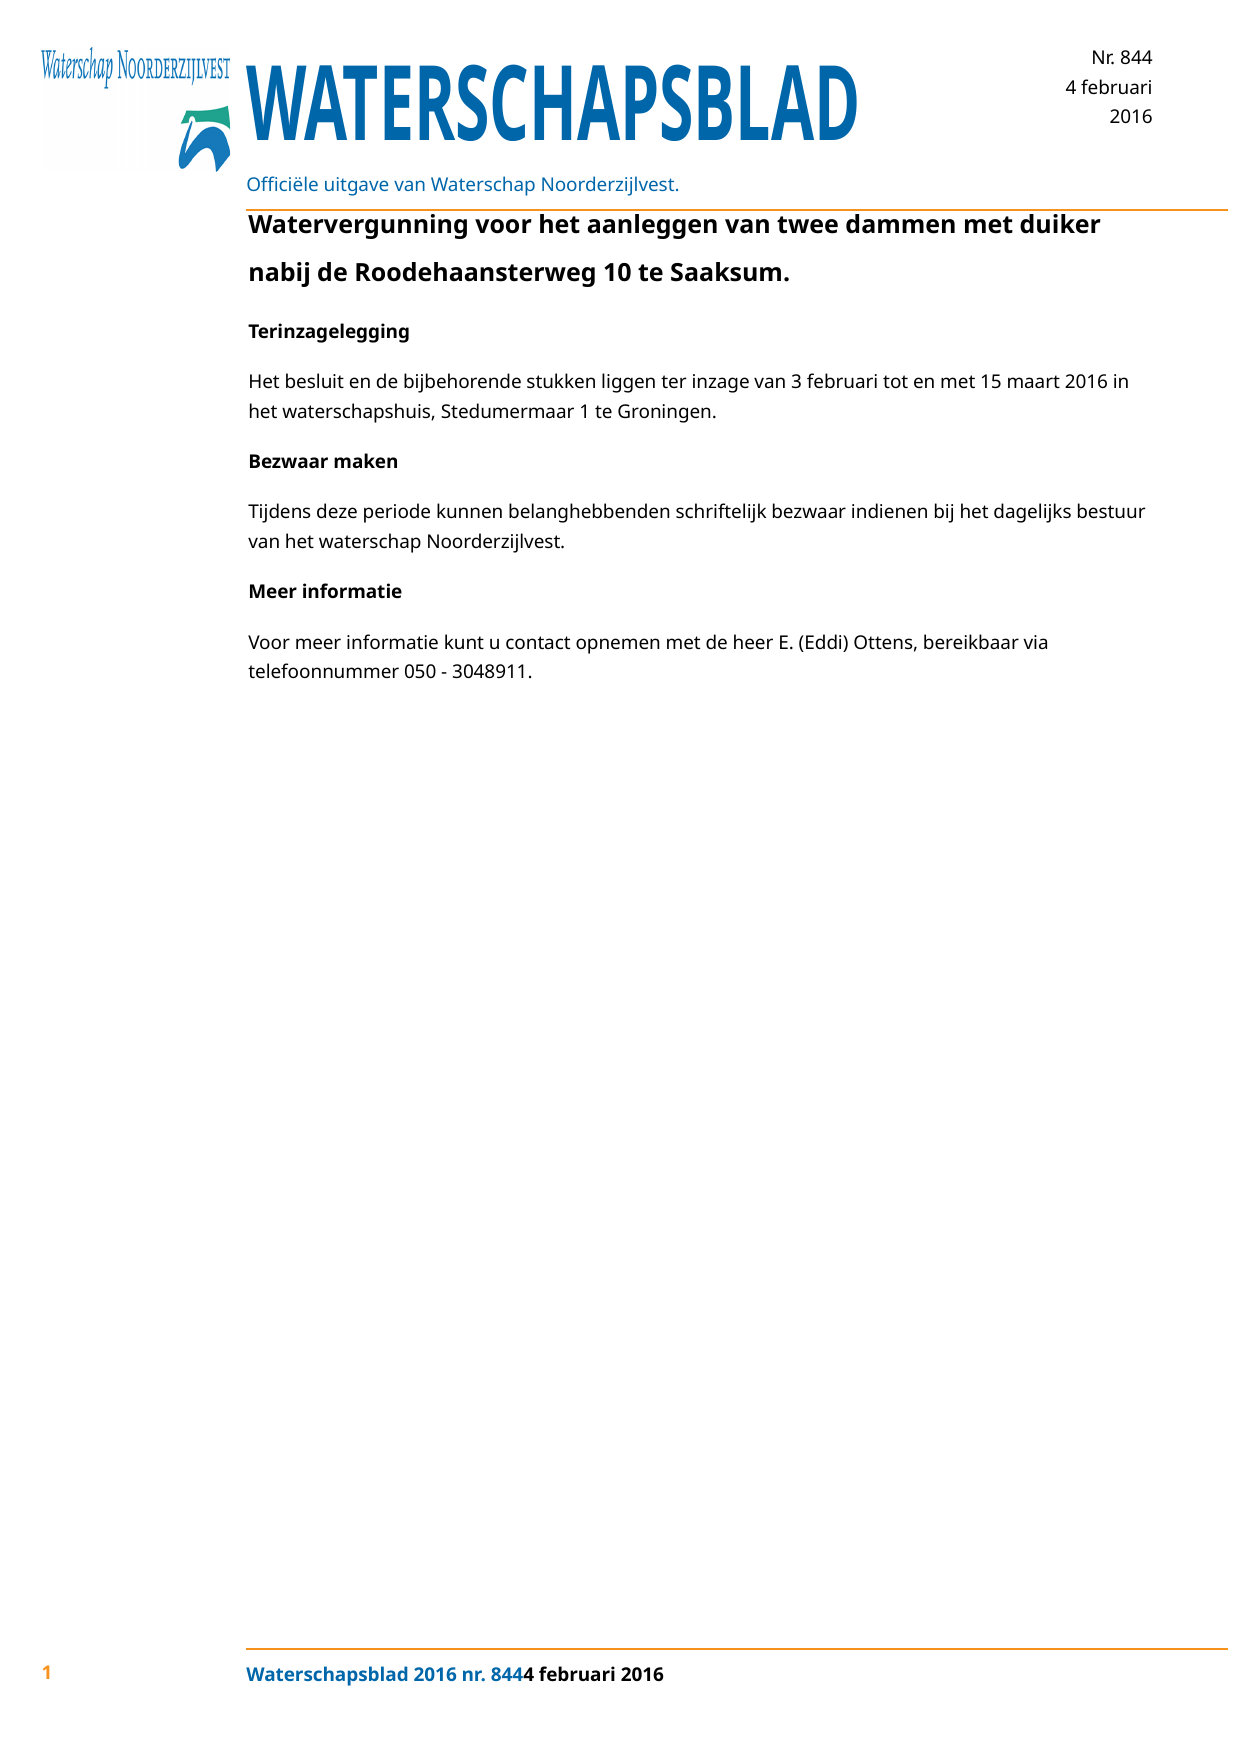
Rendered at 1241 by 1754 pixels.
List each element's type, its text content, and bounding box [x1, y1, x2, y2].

text Watervergunning voor het aanleggen van twee dammen met duiker nabij de Roodehaansterweg 10 te Saaksum. [248, 211, 1152, 288]
text Voor meer informatie kunt u contact opnemen met de heer E. (Eddi) Ottens, bereikbaar via telefoonnummer 050 - 3048911. [248, 629, 1152, 684]
text Het besluit en de bijbehorende stukken liggen ter inzage van 3 februari tot en met 15 maart 2016 in het waterschapshuis, Stedumermaar 1 te Groningen. [248, 368, 1152, 424]
text Terinzagelegging [248, 318, 1152, 344]
text Bezwaar maken [248, 448, 1152, 474]
picture [41, 47, 231, 172]
text Meer informatie [248, 579, 1152, 604]
text Tijdens deze periode kunnen belanghebbenden schriftelijk bezwaar indienen bij het dagelijks bestuur van het waterschap Noorderzijlvest. [248, 499, 1152, 554]
